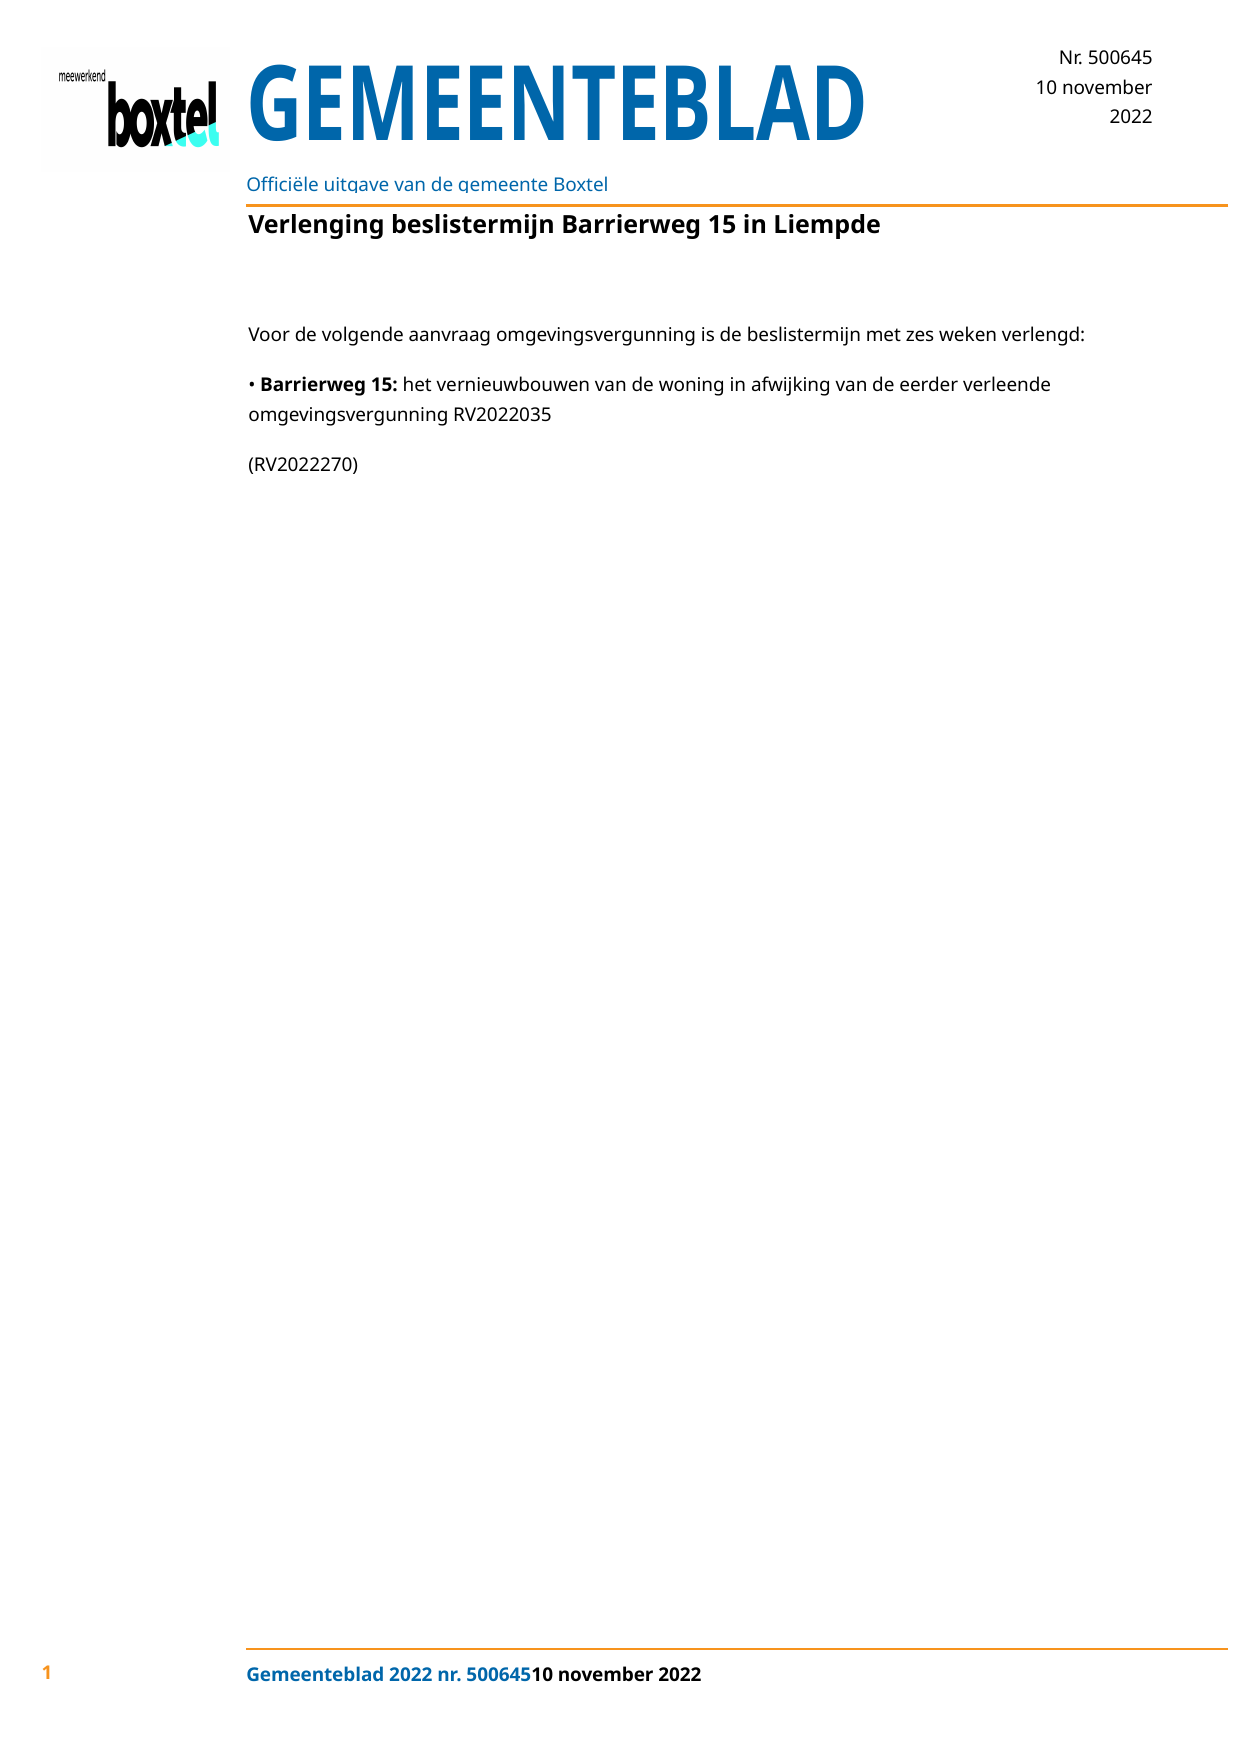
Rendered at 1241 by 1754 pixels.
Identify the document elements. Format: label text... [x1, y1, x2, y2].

text Verlenging beslistermijn Barrierweg 15 in Liempde [248, 207, 1152, 241]
picture [41, 47, 231, 172]
text (RV2022270) [248, 451, 1152, 477]
text • Barrierweg 15: het vernieuwbouwen van de woning in afwijking van de eerder verleende omgevingsvergunning RV2022035 [248, 371, 1152, 426]
text Voor de volgende aanvraag omgevingsvergunning is de beslistermijn met zes weken verlengd: [248, 321, 1152, 346]
